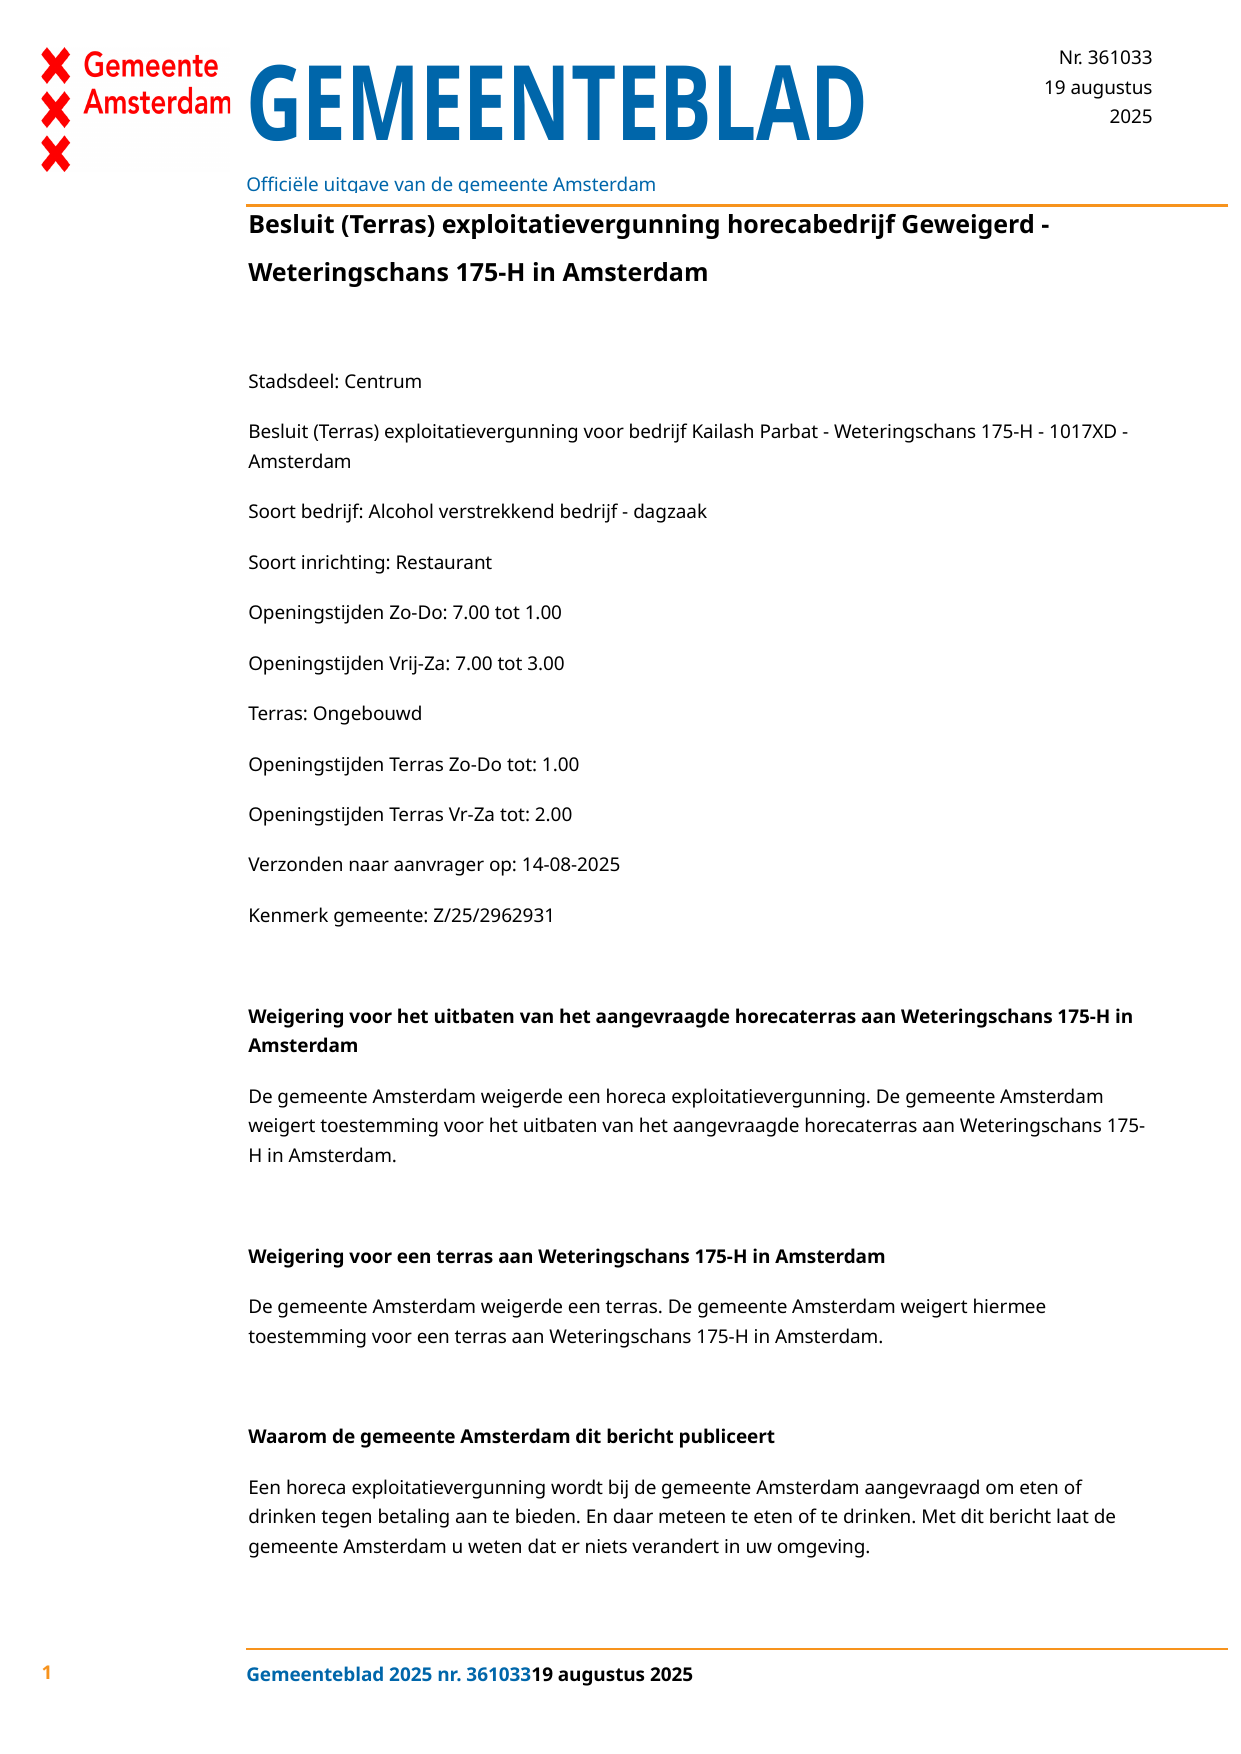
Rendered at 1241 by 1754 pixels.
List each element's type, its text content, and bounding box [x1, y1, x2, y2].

text Openingstijden Terras Vr-Za tot: 2.00 [248, 801, 1152, 827]
text Weigering voor een terras aan Weteringschans 175-H in Amsterdam [248, 1243, 1152, 1269]
text Terras: Ongebouwd [248, 700, 1152, 726]
text Openingstijden Zo-Do: 7.00 tot 1.00 [248, 599, 1152, 625]
text Verzonden naar aanvrager op: 14-08-2025 [248, 852, 1152, 877]
text Openingstijden Terras Zo-Do tot: 1.00 [248, 751, 1152, 777]
picture [41, 47, 231, 172]
text Een horeca exploitatievergunning wordt bij de gemeente Amsterdam aangevraagd om eten of drinken tegen betaling aan te bieden. En daar meteen te eten of te drinken. Met dit bericht laat de gemeente Amsterdam u weten dat er niets verandert in uw omgeving. [248, 1474, 1152, 1559]
text Waarom de gemeente Amsterdam dit bericht publiceert [248, 1424, 1152, 1449]
text Kenmerk gemeente: Z/25/2962931 [248, 902, 1152, 928]
text Weigering voor het uitbaten van het aangevraagde horecaterras aan Weteringschans 175-H in Amsterdam [248, 1003, 1152, 1058]
text De gemeente Amsterdam weigerde een terras. De gemeente Amsterdam weigert hiermee toestemming voor een terras aan Weteringschans 175-H in Amsterdam. [248, 1293, 1152, 1349]
text Besluit (Terras) exploitatievergunning voor bedrijf Kailash Parbat - Weteringschans 175-H - 1017XD - Amsterdam [248, 419, 1152, 474]
text Soort bedrijf: Alcohol verstrekkend bedrijf - dagzaak [248, 499, 1152, 524]
text De gemeente Amsterdam weigerde een horeca exploitatievergunning. De gemeente Amsterdam weigert toestemming voor het uitbaten van het aangevraagde horecaterras aan Weteringschans 175-H in Amsterdam. [248, 1083, 1152, 1168]
text Besluit (Terras) exploitatievergunning horecabedrijf Geweigerd - Weteringschans 175-H in Amsterdam [248, 207, 1152, 288]
text Stadsdeel: Centrum [248, 368, 1152, 394]
text Openingstijden Vrij-Za: 7.00 tot 3.00 [248, 650, 1152, 676]
text Soort inrichting: Restaurant [248, 549, 1152, 575]
